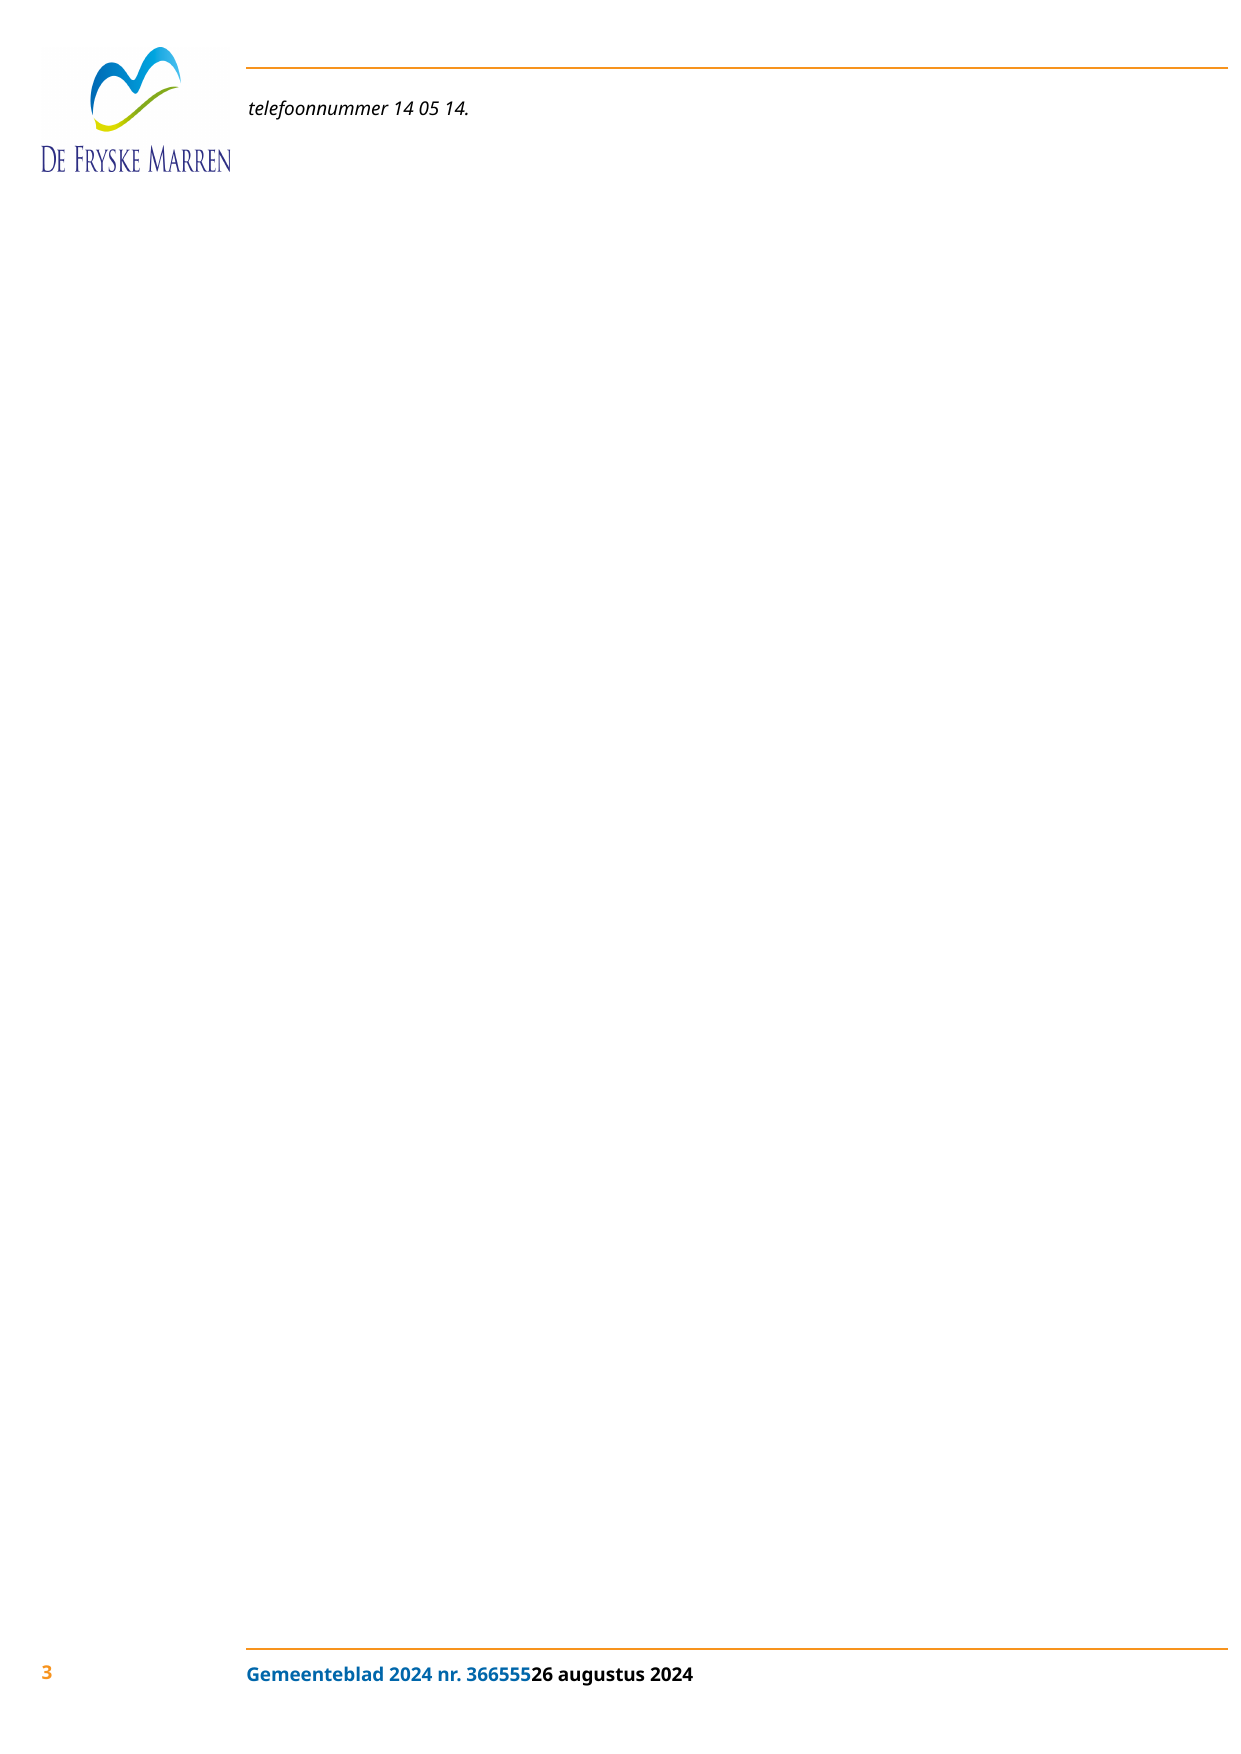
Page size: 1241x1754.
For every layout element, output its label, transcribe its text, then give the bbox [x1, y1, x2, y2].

text telefoonnummer 14 05 14. [248, 95, 1152, 121]
picture [41, 47, 231, 172]
